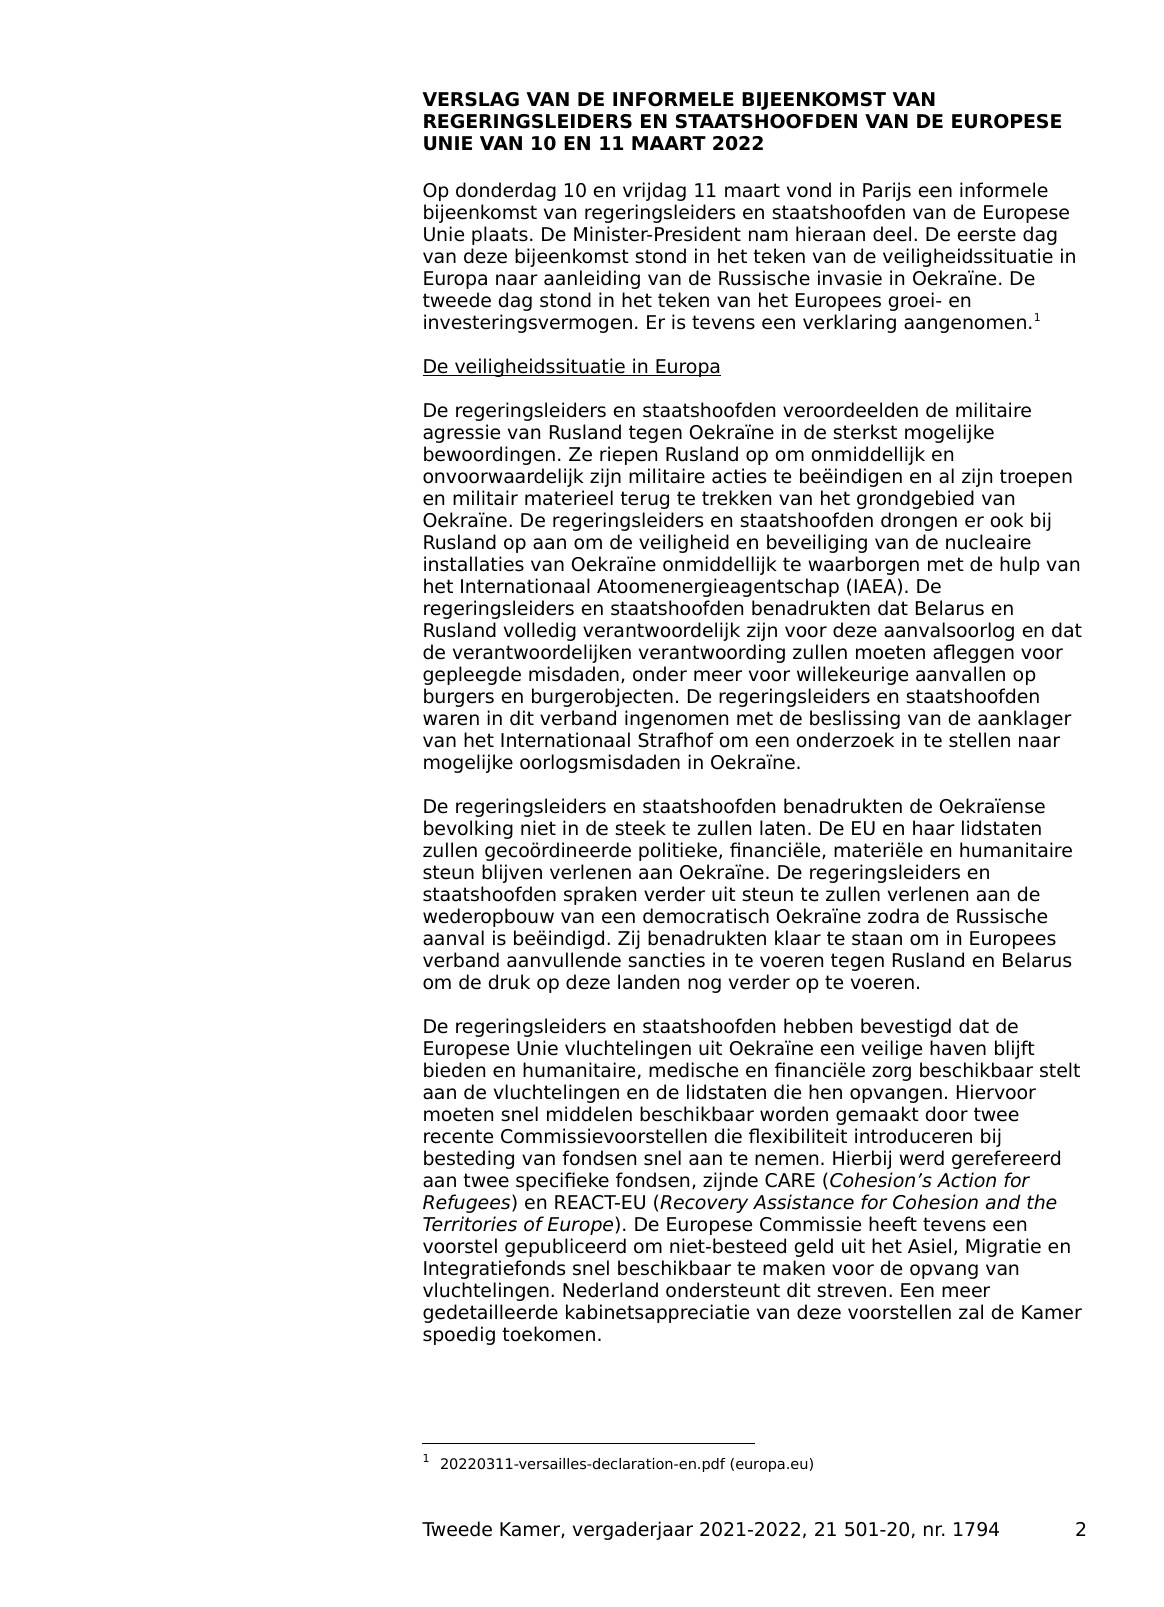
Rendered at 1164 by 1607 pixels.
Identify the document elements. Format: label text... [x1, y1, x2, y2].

text 20220311-versailles-declaration-en.pdf (europa.eu) [422, 1452, 1087, 1474]
text De regeringsleiders en staatshoofden benadrukten de Oekraïense bevolking niet in de steek te zullen laten. De EU en haar lidstaten zullen gecoördineerde politieke, financiële, materiële en humanitaire steun blijven verlenen aan Oekraïne. De regeringsleiders en staatshoofden spraken verder uit steun te zullen verlenen aan de wederopbouw van een democratisch Oekraïne zodra de Russische aanval is beëindigd. Zij benadrukten klaar te staan om in Europees verband aanvullende sancties in te voeren tegen Rusland en Belarus om de druk op deze landen nog verder op te voeren. [422, 796, 1087, 994]
text De regeringsleiders en staatshoofden hebben bevestigd dat de Europese Unie vluchtelingen uit Oekraïne een veilige haven blijft bieden en humanitaire, medische en financiële zorg beschikbaar stelt aan de vluchtelingen en de lidstaten die hen opvangen. Hiervoor moeten snel middelen beschikbaar worden gemaakt door twee recente Commissievoorstellen die flexibiliteit introduceren bij besteding van fondsen snel aan te nemen. Hierbij werd gerefereerd aan twee specifieke fondsen, zijnde CARE (Cohesion’s Action for Refugees) en REACT-EU (Recovery Assistance for Cohesion and the Territories of Europe). De Europese Commissie heeft tevens een voorstel gepubliceerd om niet-besteed geld uit het Asiel, Migratie en Integratiefonds snel beschikbaar te maken voor de opvang van vluchtelingen. Nederland ondersteunt dit streven. Een meer gedetailleerde kabinetsappreciatie van deze voorstellen zal de Kamer spoedig toekomen. [422, 1016, 1087, 1346]
subtitle VERSLAG VAN DE INFORMELE BIJEENKOMST VAN REGERINGSLEIDERS EN STAATSHOOFDEN VAN DE EUROPESE UNIE VAN 10 EN 11 MAART 2022 [422, 89, 1087, 155]
text Op donderdag 10 en vrijdag 11 maart vond in Parijs een informele bijeenkomst van regeringsleiders en staatshoofden van de Europese Unie plaats. De Minister-President nam hieraan deel. De eerste dag van deze bijeenkomst stond in het teken van de veiligheidssituatie in Europa naar aanleiding van de Russische invasie in Oekraïne. De tweede dag stond in het teken van het Europees groei- en investeringsvermogen. Er is tevens een verklaring aangenomen. [422, 180, 1087, 334]
text De regeringsleiders en staatshoofden veroordeelden de militaire agressie van Rusland tegen Oekraïne in de sterkst mogelijke bewoordingen. Ze riepen Rusland op om onmiddellijk en onvoorwaardelijk zijn militaire acties te beëindigen en al zijn troepen en militair materieel terug te trekken van het grondgebied van Oekraïne. De regeringsleiders en staatshoofden drongen er ook bij Rusland op aan om de veiligheid en beveiliging van de nucleaire installaties van Oekraïne onmiddellijk te waarborgen met de hulp van het Internationaal Atoomenergieagentschap (IAEA). De regeringsleiders en staatshoofden benadrukten dat Belarus en Rusland volledig verantwoordelijk zijn voor deze aanvalsoorlog en dat de verantwoordelijken verantwoording zullen moeten afleggen voor gepleegde misdaden, onder meer voor willekeurige aanvallen op burgers en burgerobjecten. De regeringsleiders en staatshoofden waren in dit verband ingenomen met de beslissing van de aanklager van het Internationaal Strafhof om een onderzoek in te stellen naar mogelijke oorlogsmisdaden in Oekraïne. [422, 400, 1087, 774]
subtitle De veiligheidssituatie in Europa [422, 356, 1087, 378]
